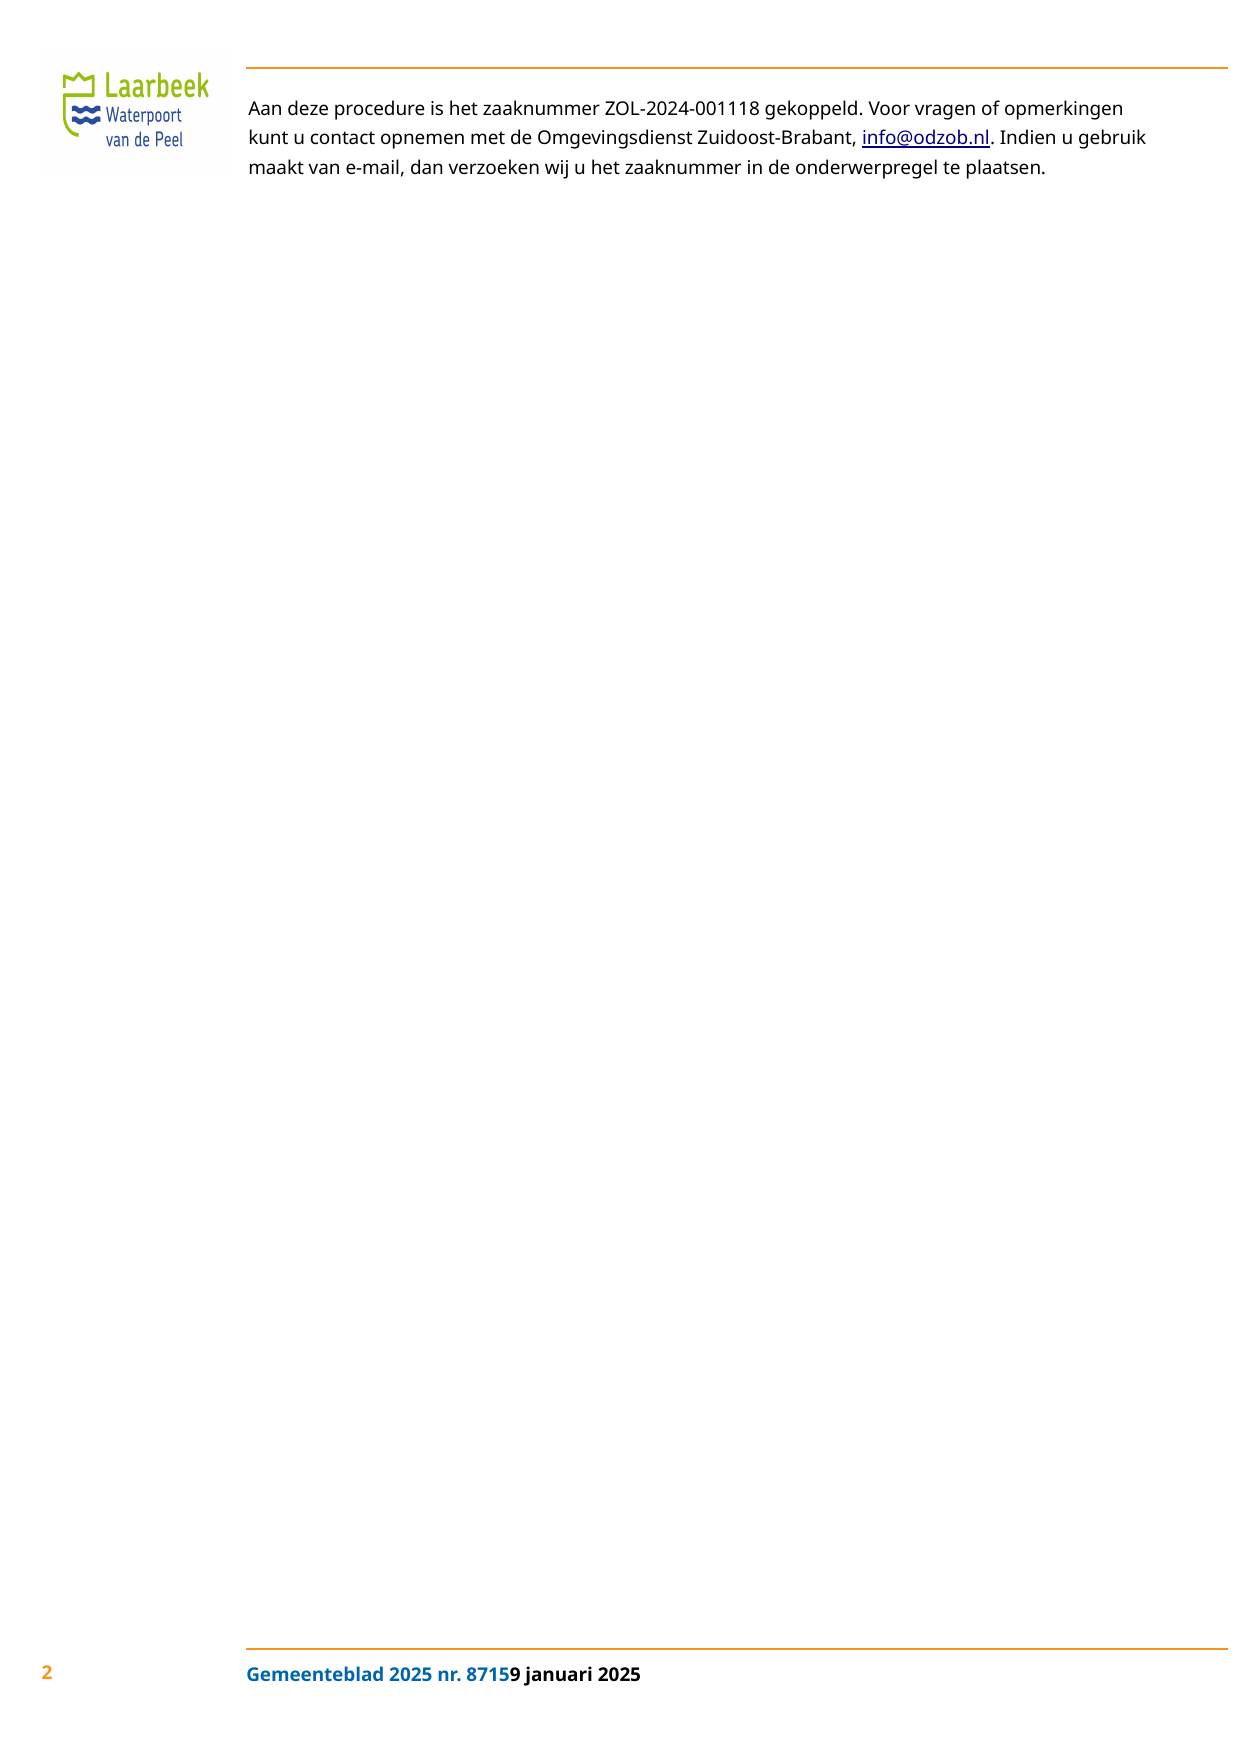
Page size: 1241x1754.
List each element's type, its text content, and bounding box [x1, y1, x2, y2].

picture [41, 47, 231, 172]
text Aan deze procedure is het zaaknummer ZOL-2024-001118 gekoppeld. Voor vragen of opmerkingen kunt u contact opnemen met de Omgevingsdienst Zuidoost-Brabant, info@odzob.nl. Indien u gebruik maakt van e-mail, dan verzoeken wij u het zaaknummer in de onderwerpregel te plaatsen. [248, 95, 1152, 180]
